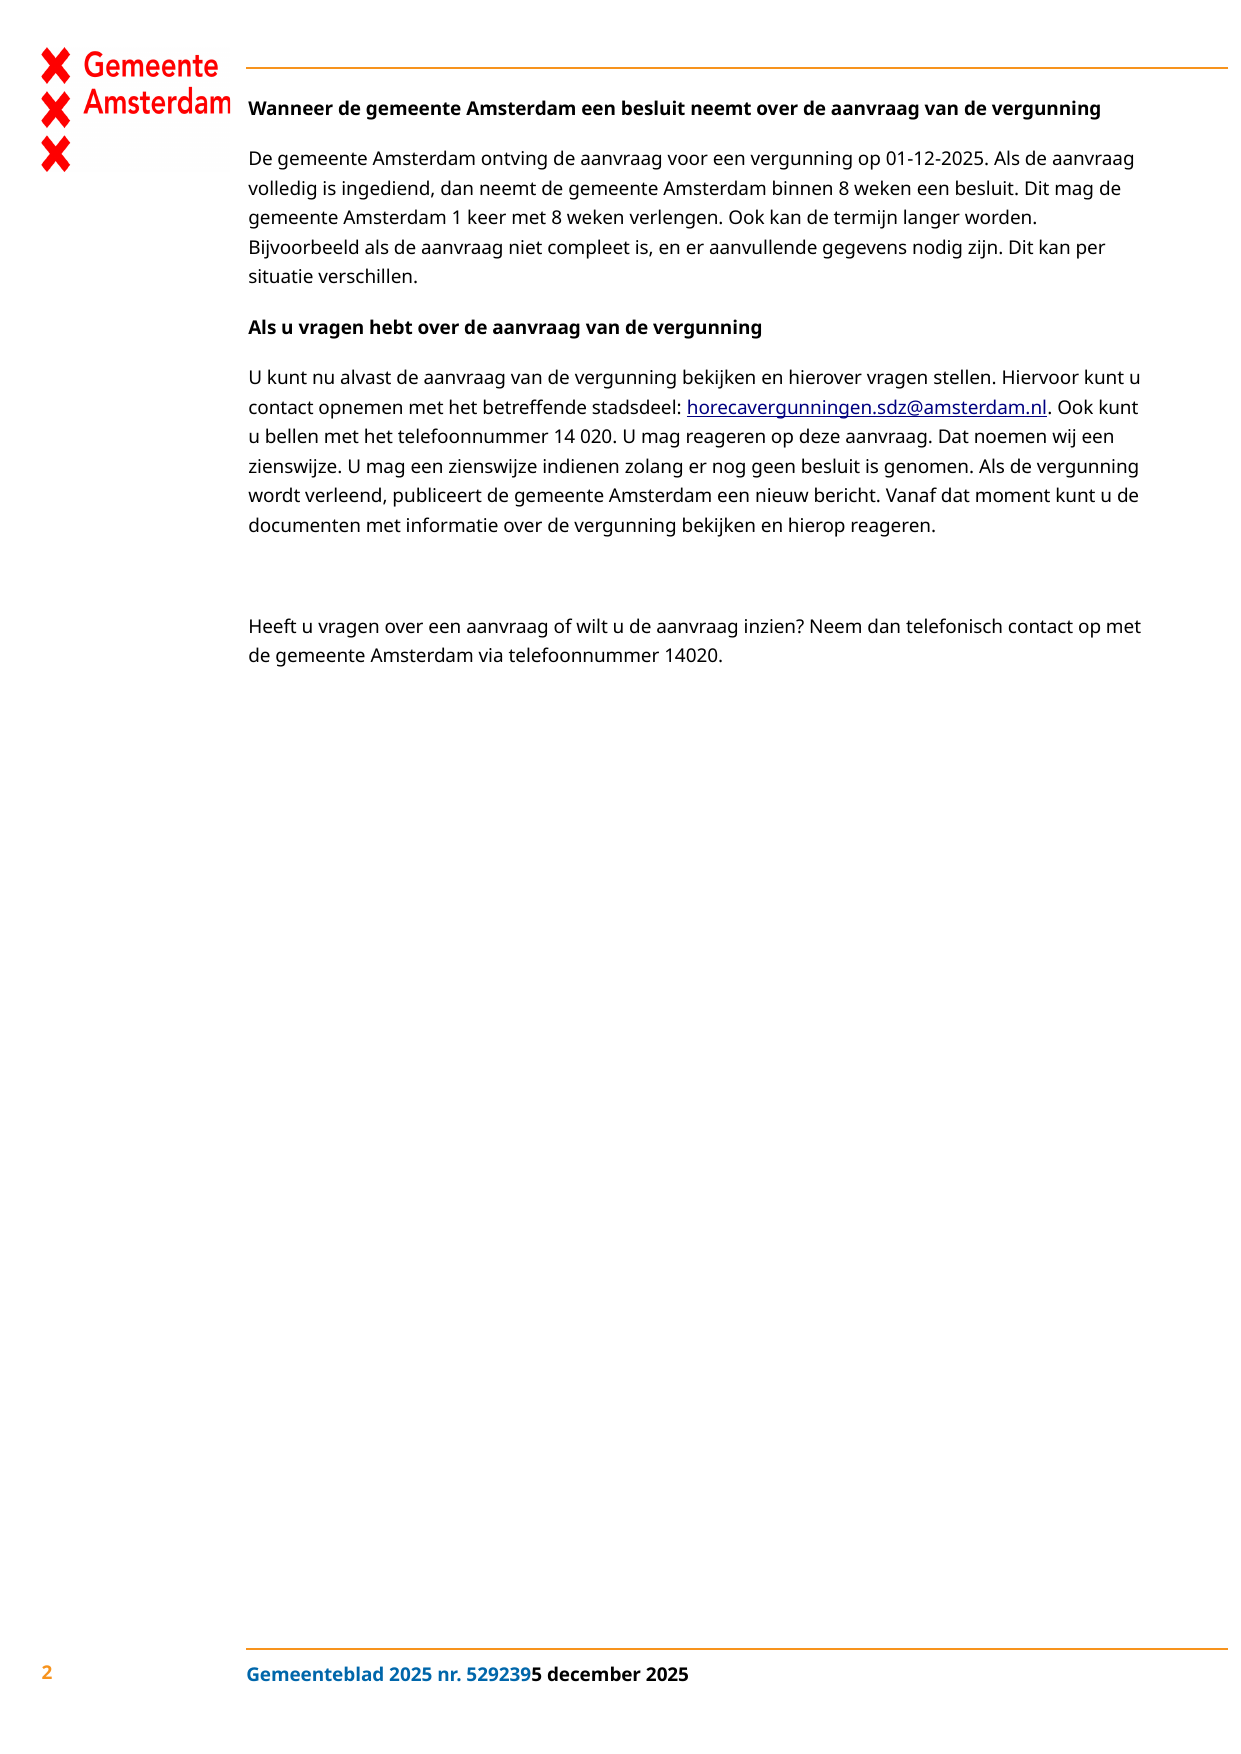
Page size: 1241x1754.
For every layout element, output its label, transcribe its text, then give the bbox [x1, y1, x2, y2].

text Heeft u vragen over een aanvraag of wilt u de aanvraag inzien? Neem dan telefonisch contact op met de gemeente Amsterdam via telefoonnummer 14020. [248, 613, 1152, 668]
text Als u vragen hebt over de aanvraag van de vergunning [248, 314, 1152, 340]
text U kunt nu alvast de aanvraag van de vergunning bekijken en hierover vragen stellen. Hiervoor kunt u contact opnemen met het betreffende stadsdeel: horecavergunningen.sdz@amsterdam.nl. Ook kunt u bellen met het telefoonnummer 14 020. U mag reageren op deze aanvraag. Dat noemen wij een zienswijze. U mag een zienswijze indienen zolang er nog geen besluit is genomen. Als de vergunning wordt verleend, publiceert de gemeente Amsterdam een nieuw bericht. Vanaf dat moment kunt u de documenten met informatie over de vergunning bekijken en hierop reageren. [248, 364, 1152, 538]
text Wanneer de gemeente Amsterdam een besluit neemt over de aanvraag van de vergunning [248, 95, 1152, 121]
text De gemeente Amsterdam ontving de aanvraag voor een vergunning op 01-12-2025. Als de aanvraag volledig is ingediend, dan neemt de gemeente Amsterdam binnen 8 weken een besluit. Dit mag de gemeente Amsterdam 1 keer met 8 weken verlengen. Ook kan de termijn langer worden. Bijvoorbeeld als de aanvraag niet compleet is, en er aanvullende gegevens nodig zijn. Dit kan per situatie verschillen. [248, 145, 1152, 289]
picture [41, 47, 231, 172]
